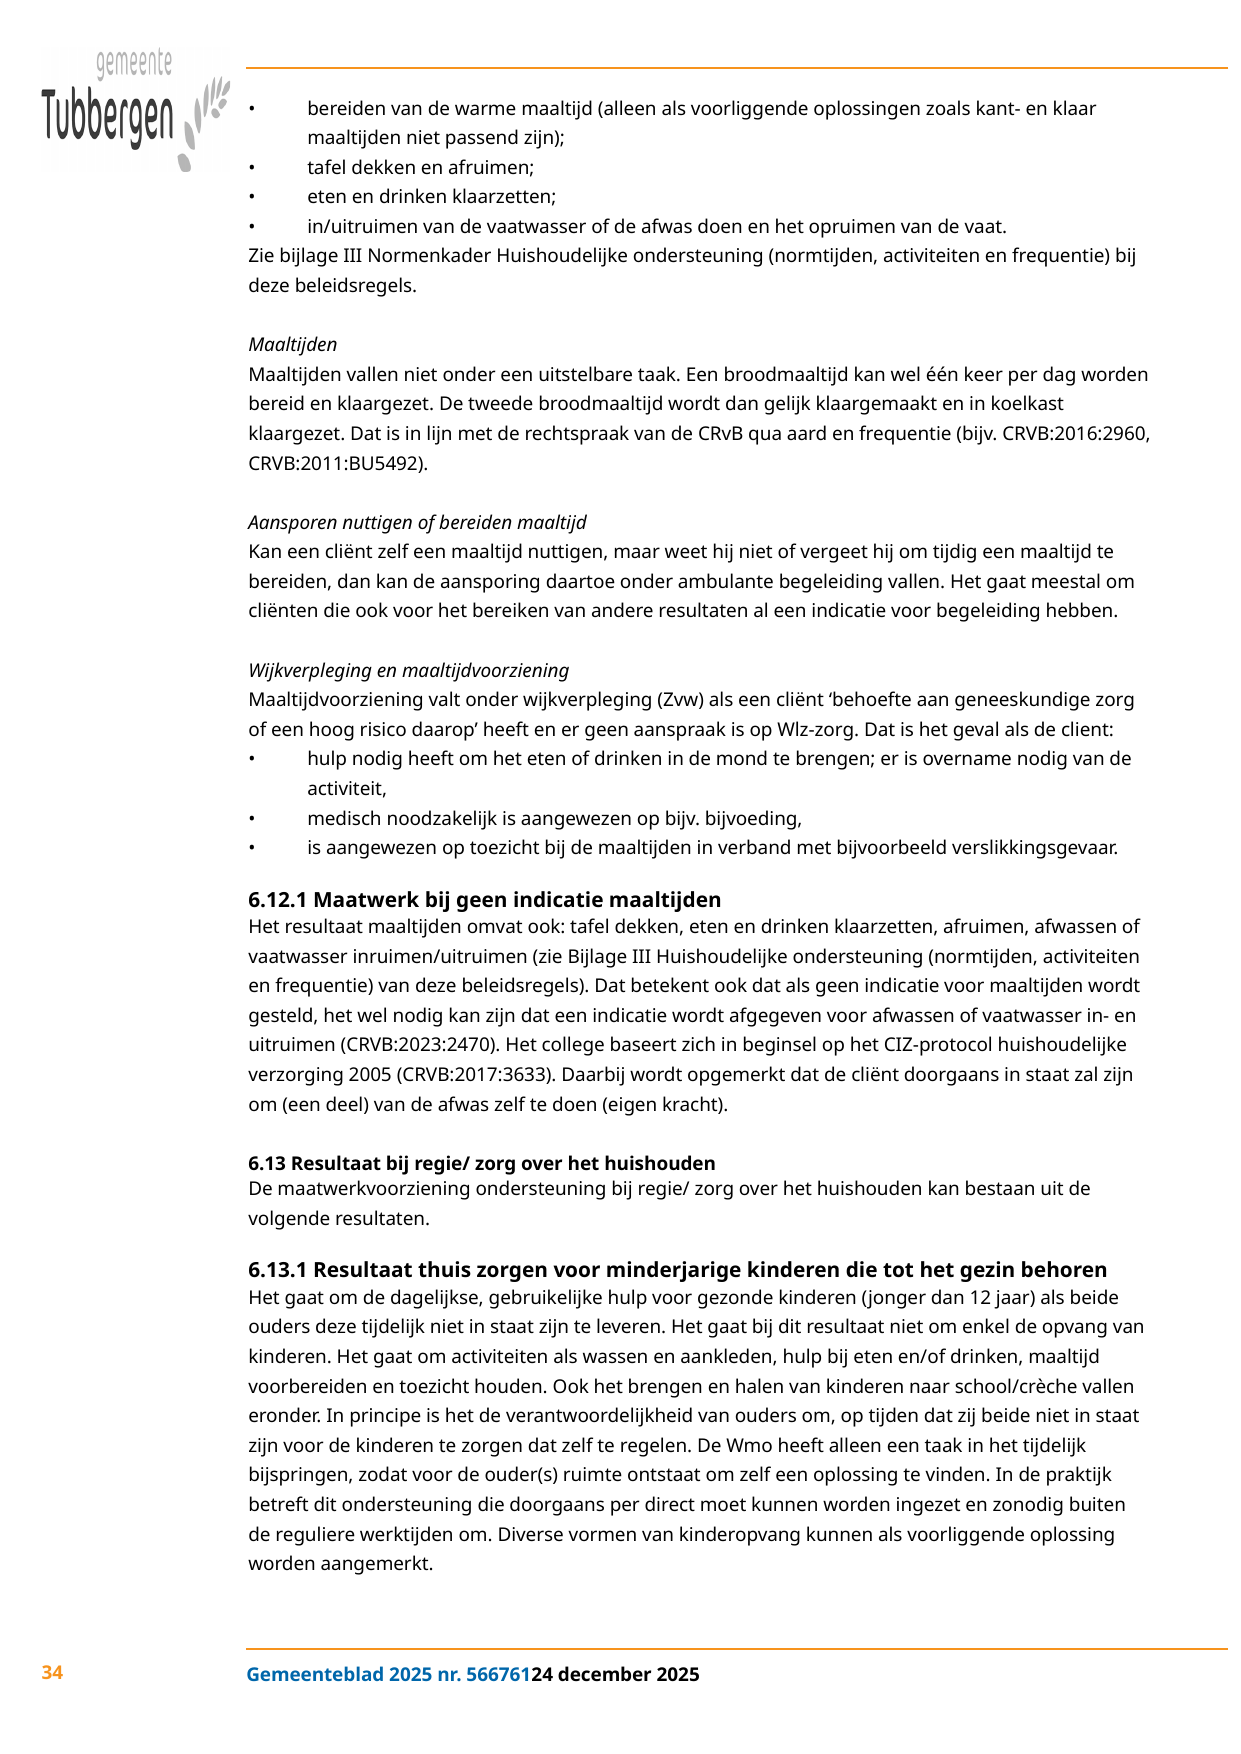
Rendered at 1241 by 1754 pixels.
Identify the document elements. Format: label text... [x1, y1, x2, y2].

text Kan een cliënt zelf een maaltijd nuttigen, maar weet hij niet of vergeet hij om tijdig een maaltijd te bereiden, dan kan de aansporing daartoe onder ambulante begeleiding vallen. Het gaat meestal om cliënten die ook voor het bereiken van andere resultaten al een indicatie voor begeleiding hebben. [248, 538, 1152, 623]
list medisch noodzakelijk is aangewezen op bijv. bijvoeding, [248, 805, 1152, 831]
text De maatwerkvoorziening ondersteuning bij regie/ zorg over het huishouden kan bestaan uit de volgende resultaten. [248, 1176, 1152, 1231]
list tafel dekken en afruimen; [248, 154, 1152, 180]
text 6.12.1 Maatwerk bij geen indicatie maaltijden [248, 885, 1152, 913]
list eten en drinken klaarzetten; [248, 183, 1152, 209]
text 6.13.1 Resultaat thuis zorgen voor minderjarige kinderen die tot het gezin behoren [248, 1256, 1152, 1284]
text Het gaat om de dagelijkse, gebruikelijke hulp voor gezonde kinderen (jonger dan 12 jaar) als beide ouders deze tijdelijk niet in staat zijn te leveren. Het gaat bij dit resultaat niet om enkel de opvang van kinderen. Het gaat om activiteiten als wassen en aankleden, hulp bij eten en/of drinken, maaltijd voorbereiden en toezicht houden. Ook het brengen en halen van kinderen naar school/crèche vallen eronder. In principe is het de verantwoordelijkheid van ouders om, op tijden dat zij beide niet in staat zijn voor de kinderen te zorgen dat zelf te regelen. De Wmo heeft alleen een taak in het tijdelijk bijspringen, zodat voor de ouder(s) ruimte ontstaat om zelf een oplossing te vinden. In de praktijk betreft dit ondersteuning die doorgaans per direct moet kunnen worden ingezet en zonodig buiten de reguliere werktijden om. Diverse vormen van kinderopvang kunnen als voorliggende oplossing worden aangemerkt. [248, 1284, 1152, 1576]
picture [41, 47, 231, 172]
text Wijkverpleging en maaltijdvoorziening [248, 657, 1152, 683]
list bereiden van de warme maaltijd (alleen als voorliggende oplossingen zoals kant- en klaar maaltijden niet passend zijn); [248, 95, 1152, 150]
text Maaltijdvoorziening valt onder wijkverpleging (Zvw) als een cliënt ‘behoefte aan geneeskundige zorg of een hoog risico daarop’ heeft en er geen aanspraak is op Wlz-zorg. Dat is het geval als de client: [248, 686, 1152, 742]
list in/uitruimen van de vaatwasser of de afwas doen en het opruimen van de vaat. [248, 213, 1152, 239]
text Maaltijden vallen niet onder een uitstelbare taak. Een broodmaaltijd kan wel één keer per dag worden bereid en klaargezet. De tweede broodmaaltijd wordt dan gelijk klaargemaakt en in koelkast klaargezet. Dat is in lijn met de rechtspraak van de CRvB qua aard en frequentie (bijv. CRVB:2016:2960, CRVB:2011:BU5492). [248, 361, 1152, 476]
text Zie bijlage III Normenkader Huishoudelijke ondersteuning (normtijden, activiteiten en frequentie) bij deze beleidsregels. [248, 243, 1152, 298]
text Aansporen nuttigen of bereiden maaltijd [248, 509, 1152, 535]
list hulp nodig heeft om het eten of drinken in de mond te brengen; er is overname nodig van de activiteit, [248, 746, 1152, 801]
text 6.13 Resultaat bij regie/ zorg over het huishouden [248, 1150, 1152, 1176]
list is aangewezen op toezicht bij de maaltijden in verband met bijvoorbeeld verslikkingsgevaar. [248, 834, 1152, 860]
text Maaltijden [248, 331, 1152, 357]
text Het resultaat maaltijden omvat ook: tafel dekken, eten en drinken klaarzetten, afruimen, afwassen of vaatwasser inruimen/uitruimen (zie Bijlage III Huishoudelijke ondersteuning (normtijden, activiteiten en frequentie) van deze beleidsregels). Dat betekent ook dat als geen indicatie voor maaltijden wordt gesteld, het wel nodig kan zijn dat een indicatie wordt afgegeven voor afwassen of vaatwasser in- en uitruimen (CRVB:2023:2470). Het college baseert zich in beginsel op het CIZ-protocol huishoudelijke verzorging 2005 (CRVB:2017:3633). Daarbij wordt opgemerkt dat de cliënt doorgaans in staat zal zijn om (een deel) van de afwas zelf te doen (eigen kracht). [248, 913, 1152, 1116]
